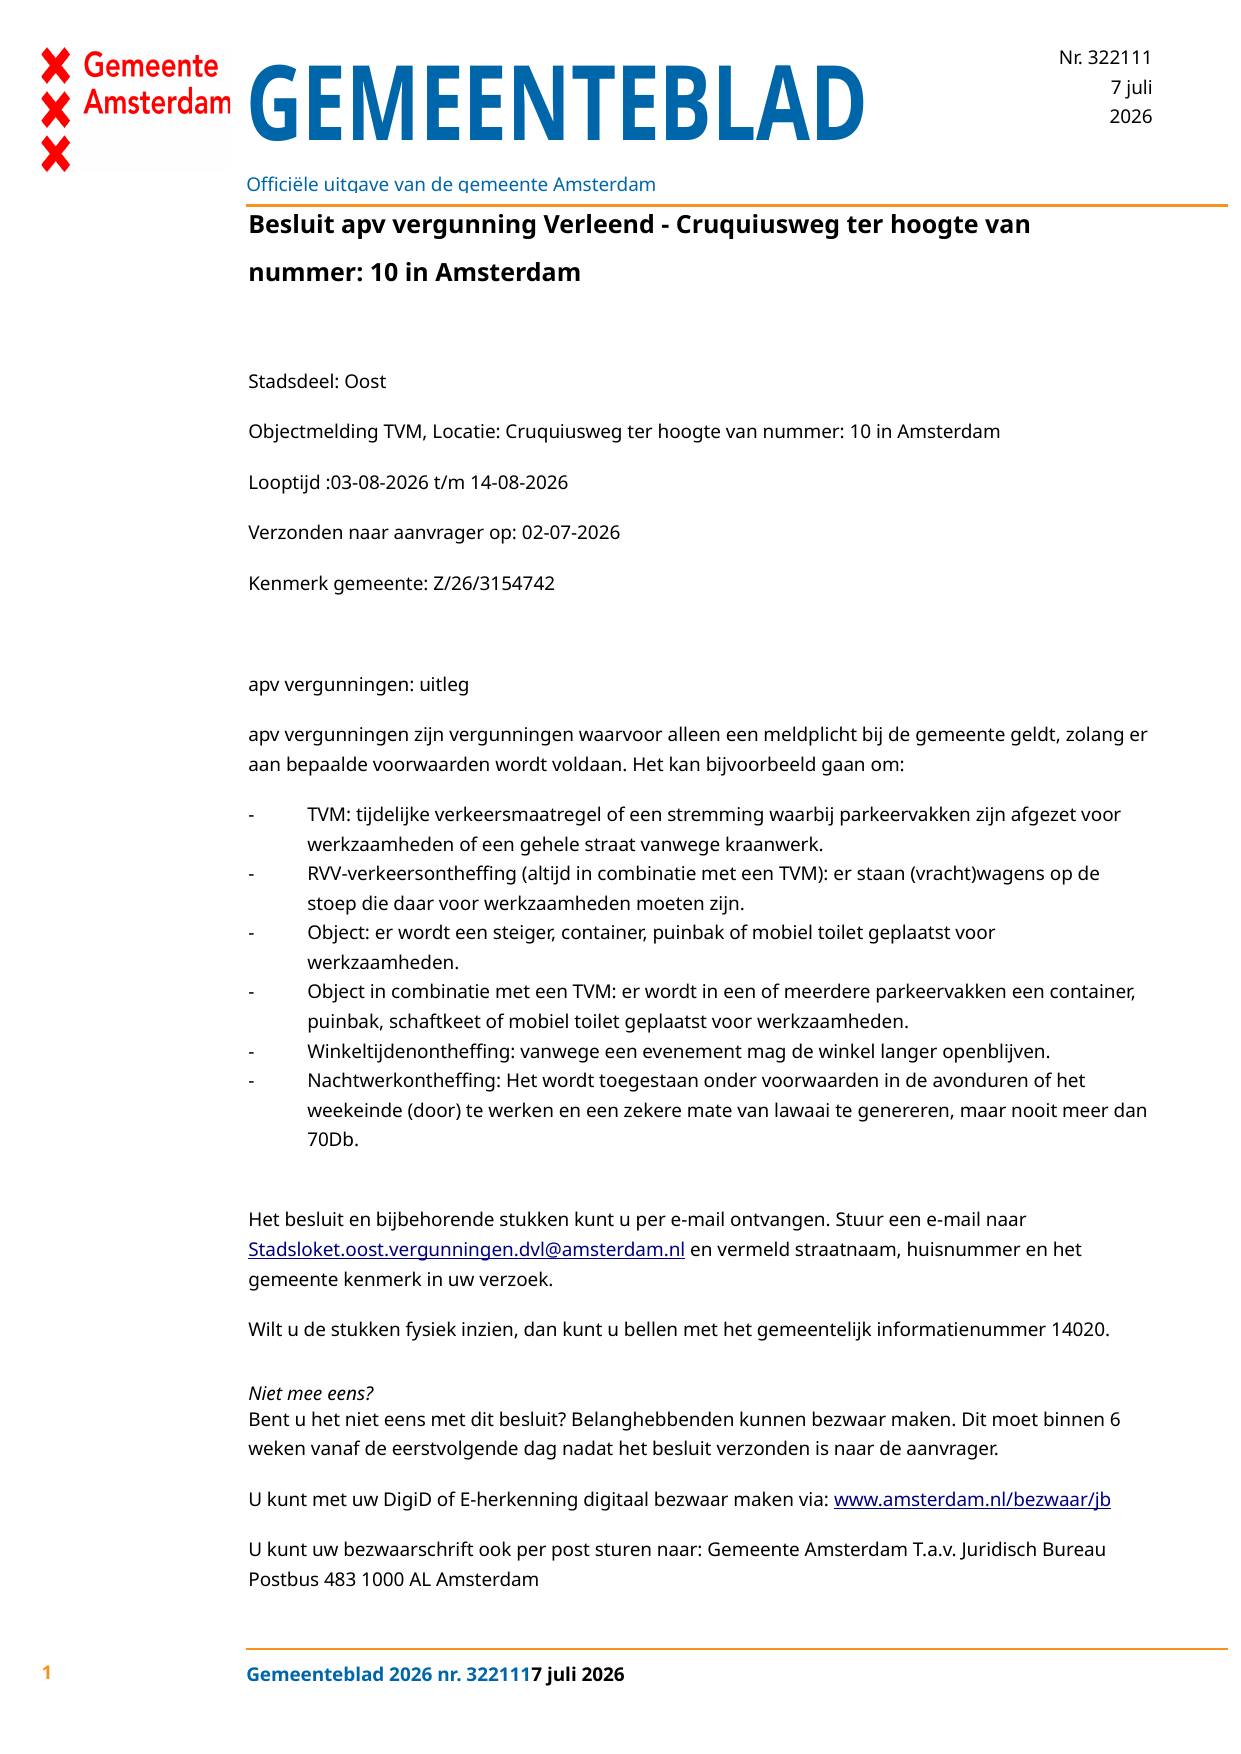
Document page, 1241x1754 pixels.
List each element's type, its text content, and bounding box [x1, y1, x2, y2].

text Bent u het niet eens met dit besluit? Belanghebbenden kunnen bezwaar maken. Dit moet binnen 6 weken vanaf de eerstvolgende dag nadat het besluit verzonden is naar de aanvrager. [248, 1406, 1152, 1461]
text U kunt uw bezwaarschrift ook per post sturen naar: Gemeente Amsterdam T.a.v. Juridisch Bureau Postbus 483 1000 AL Amsterdam [248, 1536, 1152, 1592]
list RVV-verkeersontheffing (altijd in combinatie met een TVM): er staan (vracht)wagens op de stoep die daar voor werkzaamheden moeten zijn. [248, 860, 1152, 916]
text Looptijd :03-08-2026 t/m 14-08-2026 [248, 469, 1152, 495]
text Kenmerk gemeente: Z/26/3154742 [248, 570, 1152, 596]
text Verzonden naar aanvrager op: 02-07-2026 [248, 519, 1152, 545]
text Stadsdeel: Oost [248, 368, 1152, 394]
text Besluit apv vergunning Verleend - Cruquiusweg ter hoogte van nummer: 10 in Amsterdam [248, 207, 1152, 288]
text apv vergunningen: uitleg [248, 671, 1152, 697]
picture [41, 47, 231, 172]
list Object: er wordt een steiger, container, puinbak of mobiel toilet geplaatst voor werkzaamheden. [248, 919, 1152, 975]
text apv vergunningen zijn vergunningen waarvoor alleen een meldplicht bij de gemeente geldt, zolang er aan bepaalde voorwaarden wordt voldaan. Het kan bijvoorbeeld gaan om: [248, 721, 1152, 777]
list TVM: tijdelijke verkeersmaatregel of een stremming waarbij parkeervakken zijn afgezet voor werkzaamheden of een gehele straat vanwege kraanwerk. [248, 801, 1152, 857]
text Wilt u de stukken fysiek inzien, dan kunt u bellen met het gemeentelijk informatienummer 14020. [248, 1316, 1152, 1342]
list Nachtwerkontheffing: Het wordt toegestaan onder voorwaarden in de avonduren of het weekeinde (door) te werken en een zekere mate van lawaai te genereren, maar nooit meer dan 70Db. [248, 1067, 1152, 1152]
list Winkeltijdenontheffing: vanwege een evenement mag de winkel langer openblijven. [248, 1038, 1152, 1064]
text Niet mee eens? [248, 1380, 1152, 1406]
text U kunt met uw DigiD of E-herkenning digitaal bezwaar maken via: www.amsterdam.nl/bezwaar/jb [248, 1486, 1152, 1512]
list Object in combinatie met een TVM: er wordt in een of meerdere parkeervakken een container, puinbak, schaftkeet of mobiel toilet geplaatst voor werkzaamheden. [248, 979, 1152, 1034]
text Het besluit en bijbehorende stukken kunt u per e-mail ontvangen. Stuur een e-mail naar Stadsloket.oost.vergunningen.dvl@amsterdam.nl en vermeld straatnaam, huisnummer en het gemeente kenmerk in uw verzoek. [248, 1207, 1152, 1292]
text Objectmelding TVM, Locatie: Cruquiusweg ter hoogte van nummer: 10 in Amsterdam [248, 419, 1152, 444]
